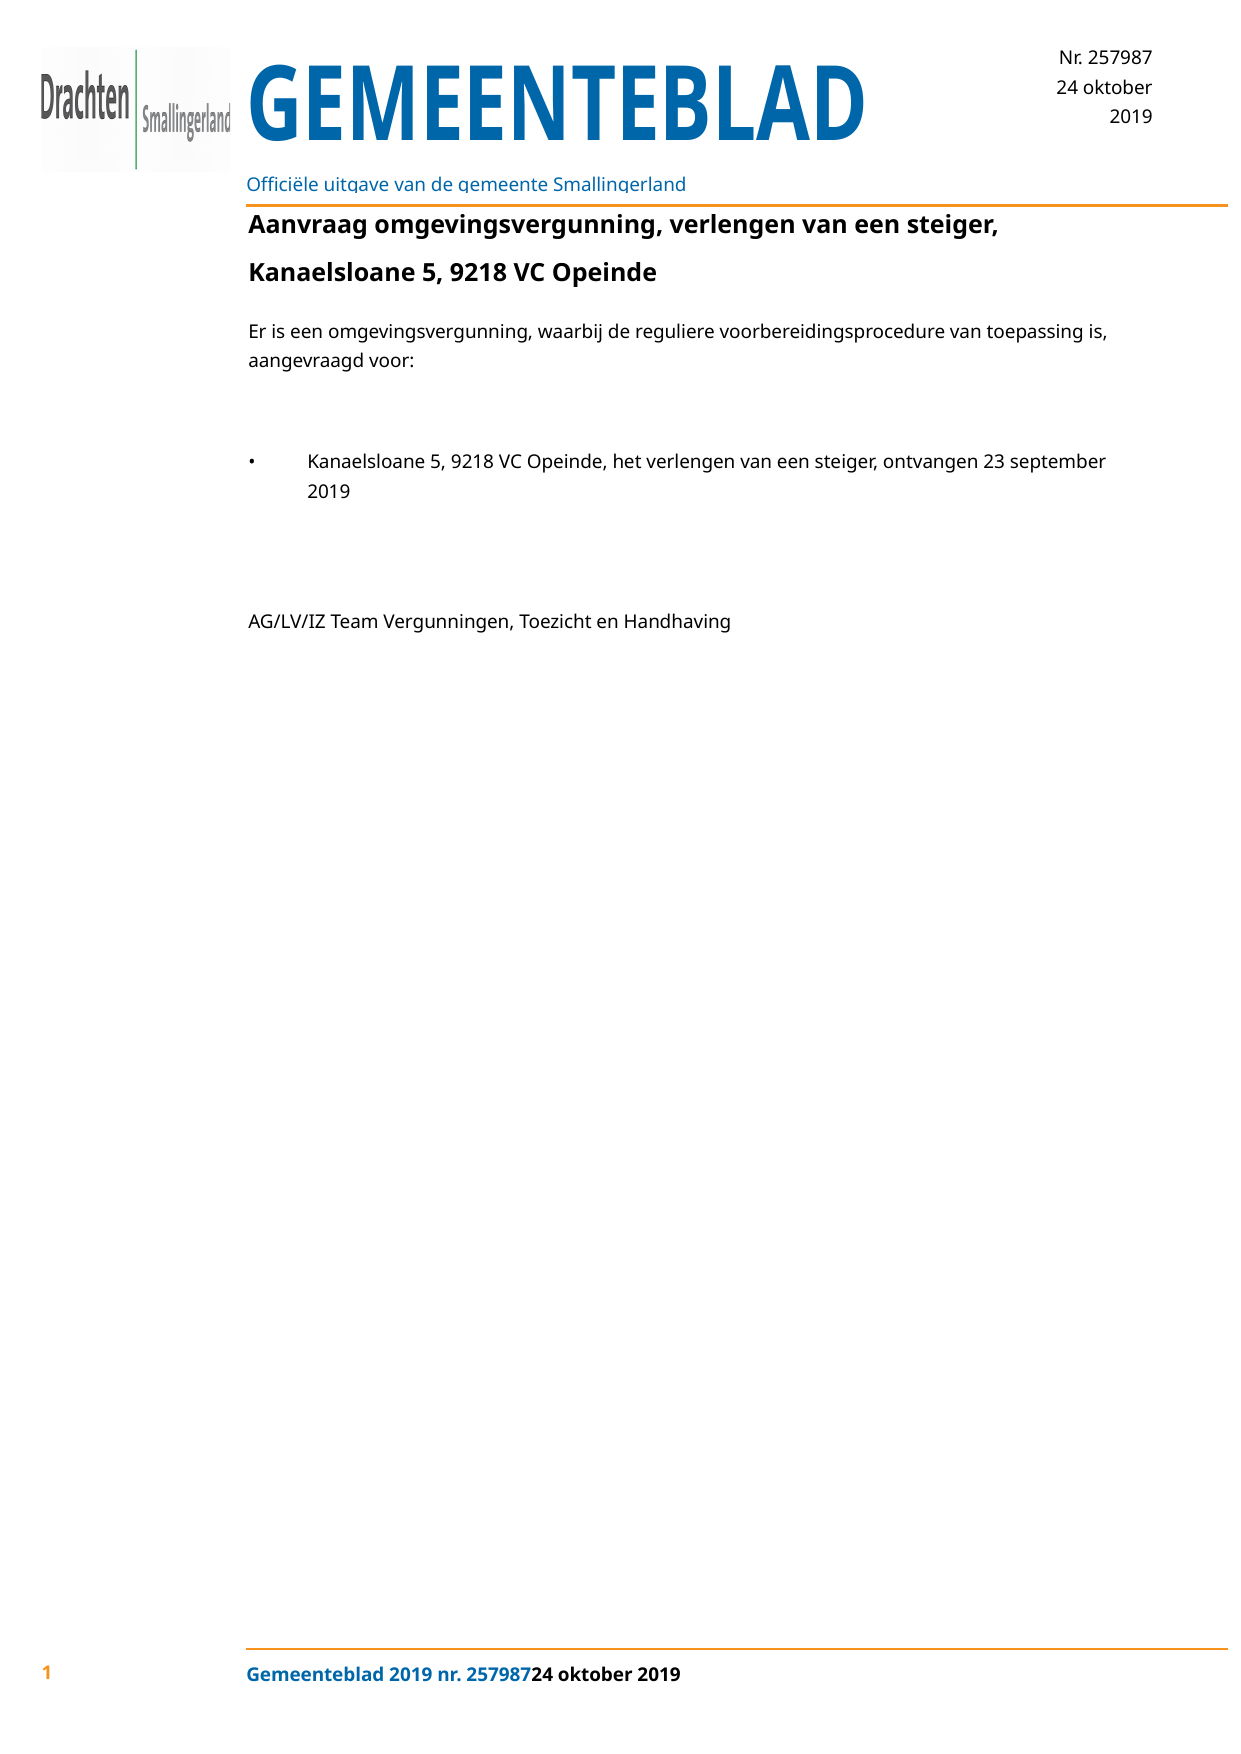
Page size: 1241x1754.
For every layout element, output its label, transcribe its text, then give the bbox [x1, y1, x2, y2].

text AG/LV/IZ Team Vergunningen, Toezicht en Handhaving [248, 608, 1152, 634]
text Aanvraag omgevingsvergunning, verlengen van een steiger, Kanaelsloane 5, 9218 VC Opeinde [248, 207, 1152, 288]
picture [41, 47, 231, 172]
list Kanaelsloane 5, 9218 VC Opeinde, het verlengen van een steiger, ontvangen 23 september 2019 [248, 448, 1152, 504]
text Er is een omgevingsvergunning, waarbij de reguliere voorbereidingsprocedure van toepassing is, aangevraagd voor: [248, 318, 1152, 373]
